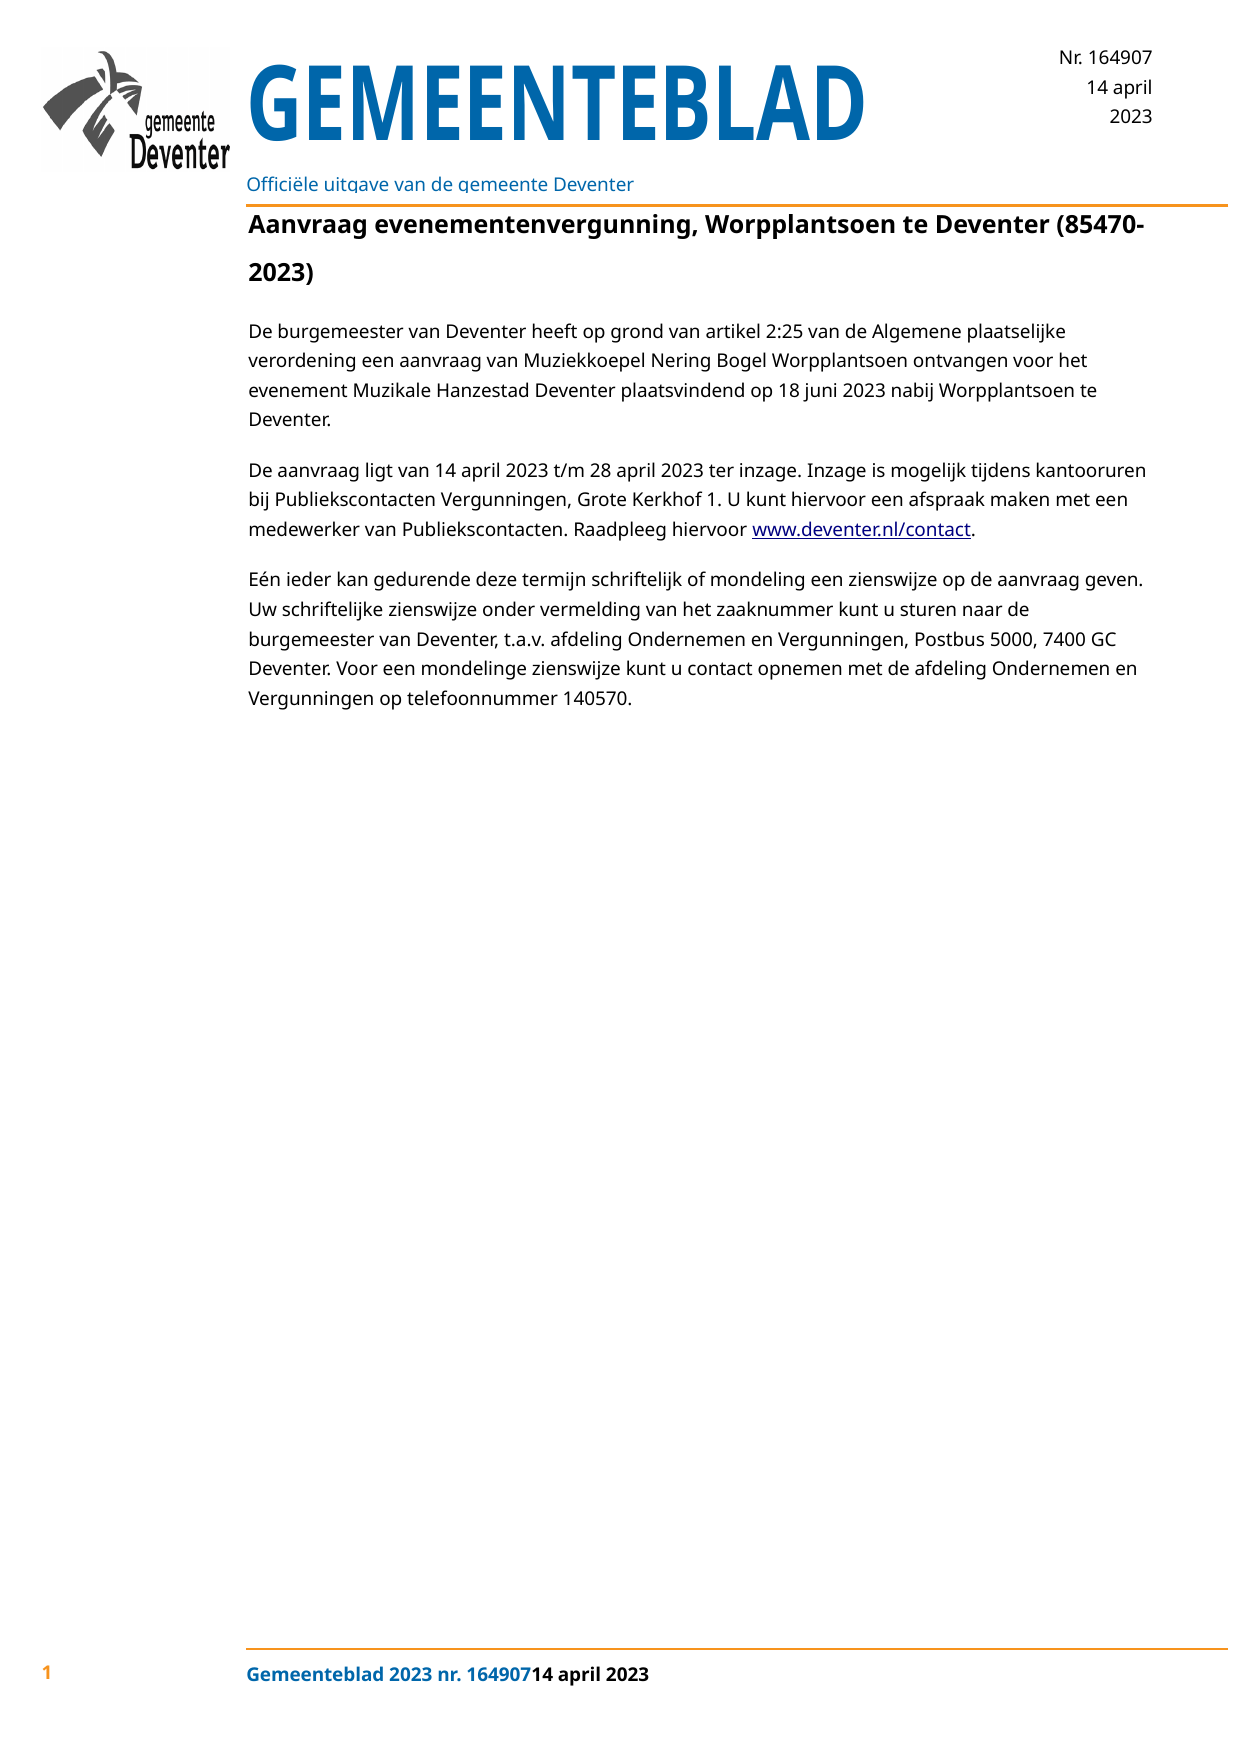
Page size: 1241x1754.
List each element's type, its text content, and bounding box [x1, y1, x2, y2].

text Aanvraag evenementenvergunning, Worpplantsoen te Deventer (85470-2023) [248, 207, 1152, 288]
picture [41, 47, 231, 172]
text De aanvraag ligt van 14 april 2023 t/m 28 april 2023 ter inzage. Inzage is mogelijk tijdens kantooruren bij Publiekscontacten Vergunningen, Grote Kerkhof 1. U kunt hiervoor een afspraak maken met een medewerker van Publiekscontacten. Raadpleeg hiervoor www.deventer.nl/contact. [248, 457, 1152, 542]
text Eén ieder kan gedurende deze termijn schriftelijk of mondeling een zienswijze op de aanvraag geven. Uw schriftelijke zienswijze onder vermelding van het zaaknummer kunt u sturen naar de burgemeester van Deventer, t.a.v. afdeling Ondernemen en Vergunningen, Postbus 5000, 7400 GC Deventer. Voor een mondelinge zienswijze kunt u contact opnemen met de afdeling Ondernemen en Vergunningen op telefoonnummer 140570. [248, 567, 1152, 711]
text De burgemeester van Deventer heeft op grond van artikel 2:25 van de Algemene plaatselijke verordening een aanvraag van Muziekkoepel Nering Bogel Worpplantsoen ontvangen voor het evenement Muzikale Hanzestad Deventer plaatsvindend op 18 juni 2023 nabij Worpplantsoen te Deventer. [248, 318, 1152, 432]
